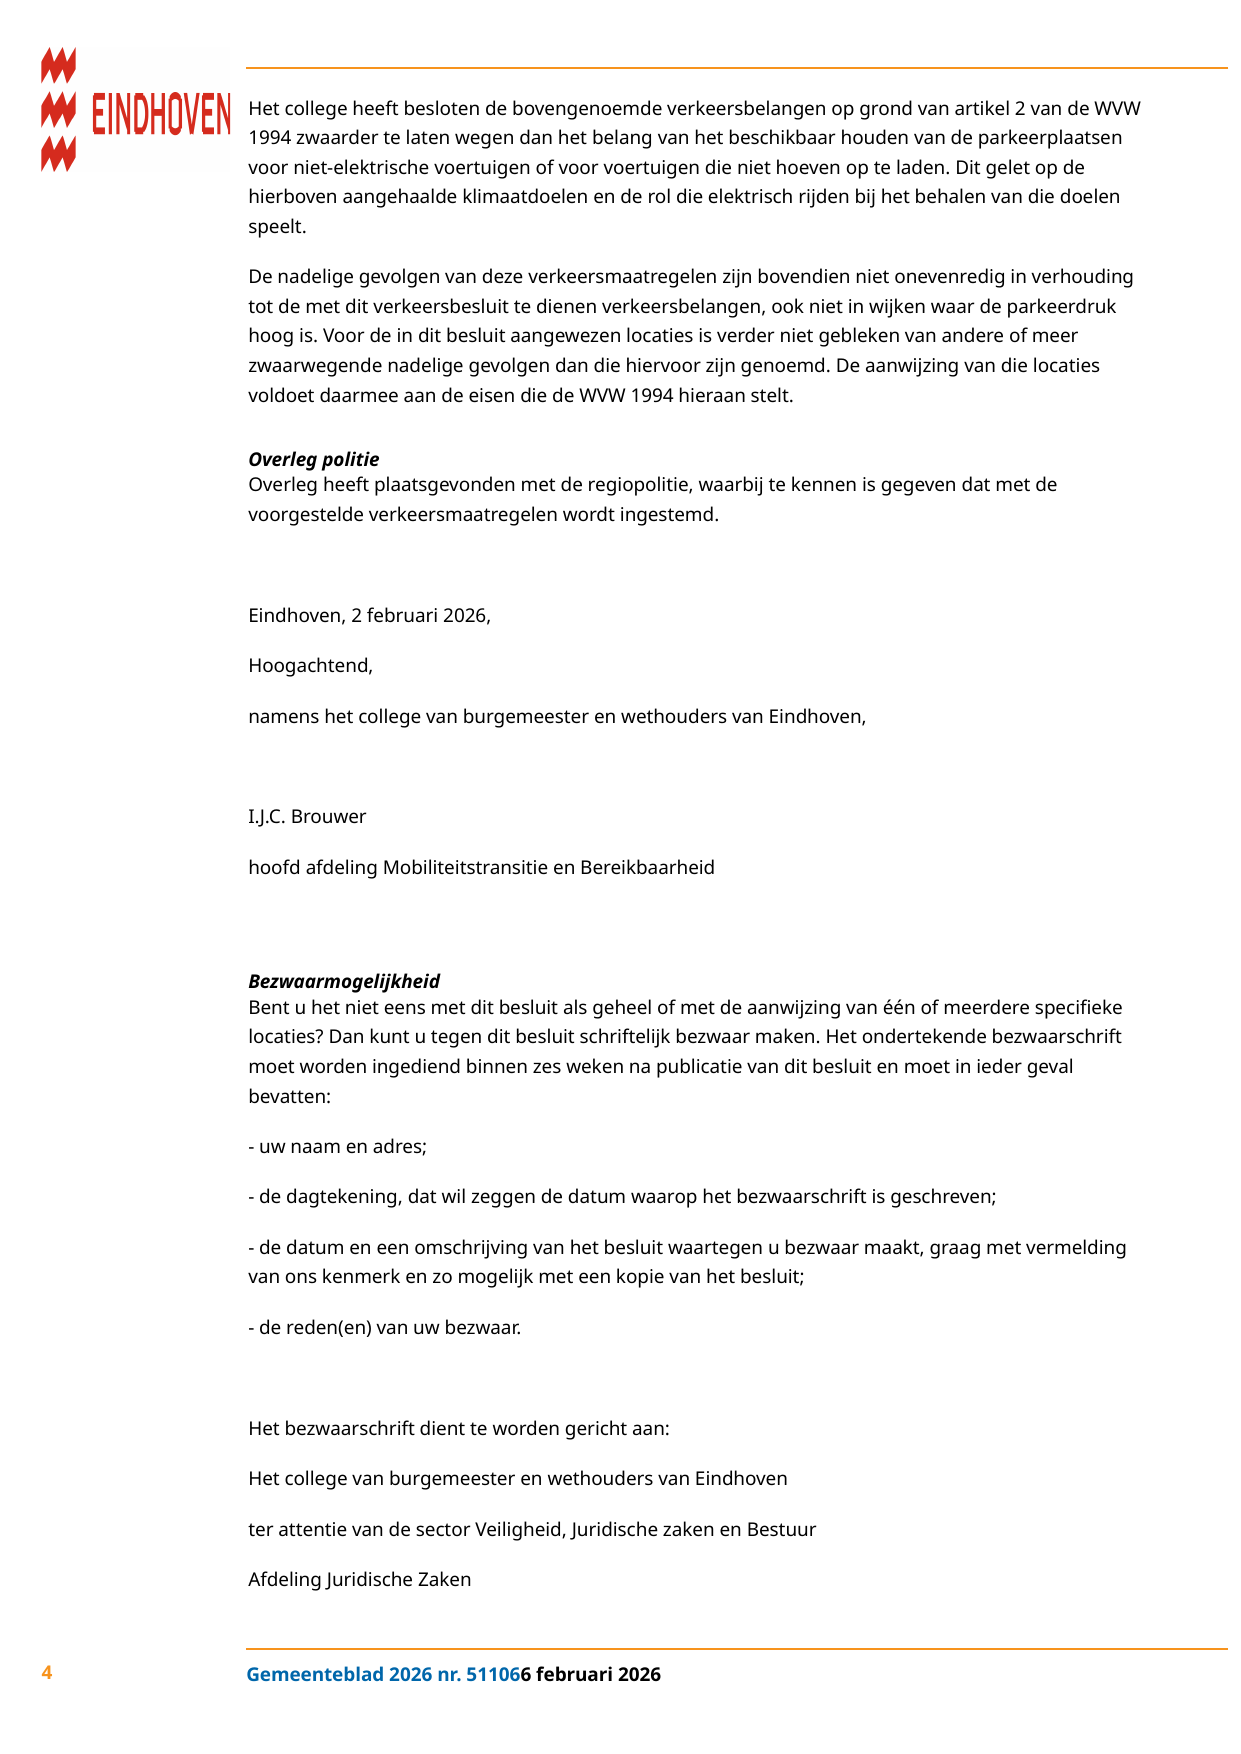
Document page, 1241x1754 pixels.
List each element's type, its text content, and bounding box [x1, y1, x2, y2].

text De nadelige gevolgen van deze verkeersmaatregelen zijn bovendien niet onevenredig in verhouding tot de met dit verkeersbesluit te dienen verkeersbelangen, ook niet in wijken waar de parkeerdruk hoog is. Voor de in dit besluit aangewezen locaties is verder niet gebleken van andere of meer zwaarwegende nadelige gevolgen dan die hiervoor zijn genoemd. De aanwijzing van die locaties voldoet daarmee aan de eisen die de WVW 1994 hieraan stelt. [248, 263, 1152, 408]
text Hoogachtend, [248, 652, 1152, 678]
text Het college van burgemeester en wethouders van Eindhoven [248, 1465, 1152, 1491]
text I.J.C. Brouwer [248, 804, 1152, 829]
text Eindhoven, 2 februari 2026, [248, 602, 1152, 628]
text Het bezwaarschrift dient te worden gericht aan: [248, 1415, 1152, 1441]
text Overleg politie [248, 446, 1152, 472]
text - uw naam en adres; [248, 1133, 1152, 1159]
text ter attentie van de sector Veiligheid, Juridische zaken en Bestuur [248, 1516, 1152, 1542]
text Het college heeft besloten de bovengenoemde verkeersbelangen op grond van artikel 2 van de WVW 1994 zwaarder te laten wegen dan het belang van het beschikbaar houden van de parkeerplaatsen voor niet-elektrische voertuigen of voor voertuigen die niet hoeven op te laden. Dit gelet op de hierboven aangehaalde klimaatdoelen en de rol die elektrisch rijden bij het behalen van die doelen speelt. [248, 95, 1152, 239]
picture [41, 47, 231, 172]
text - de datum en een omschrijving van het besluit waartegen u bezwaar maakt, graag met vermelding van ons kenmerk en zo mogelijk met een kopie van het besluit; [248, 1234, 1152, 1289]
text Bezwaarmogelijkheid [248, 968, 1152, 994]
text Bent u het niet eens met dit besluit als geheel of met de aanwijzing van één of meerdere specifieke locaties? Dan kunt u tegen dit besluit schriftelijk bezwaar maken. Het ondertekende bezwaarschrift moet worden ingediend binnen zes weken na publicatie van dit besluit en moet in ieder geval bevatten: [248, 994, 1152, 1109]
text Afdeling Juridische Zaken [248, 1566, 1152, 1592]
text namens het college van burgemeester en wethouders van Eindhoven, [248, 703, 1152, 728]
text - de reden(en) van uw bezwaar. [248, 1314, 1152, 1340]
text hoofd afdeling Mobiliteitstransitie en Bereikbaarheid [248, 854, 1152, 880]
text - de dagtekening, dat wil zeggen de datum waarop het bezwaarschrift is geschreven; [248, 1184, 1152, 1209]
text Overleg heeft plaatsgevonden met de regiopolitie, waarbij te kennen is gegeven dat met de voorgestelde verkeersmaatregelen wordt ingestemd. [248, 472, 1152, 527]
